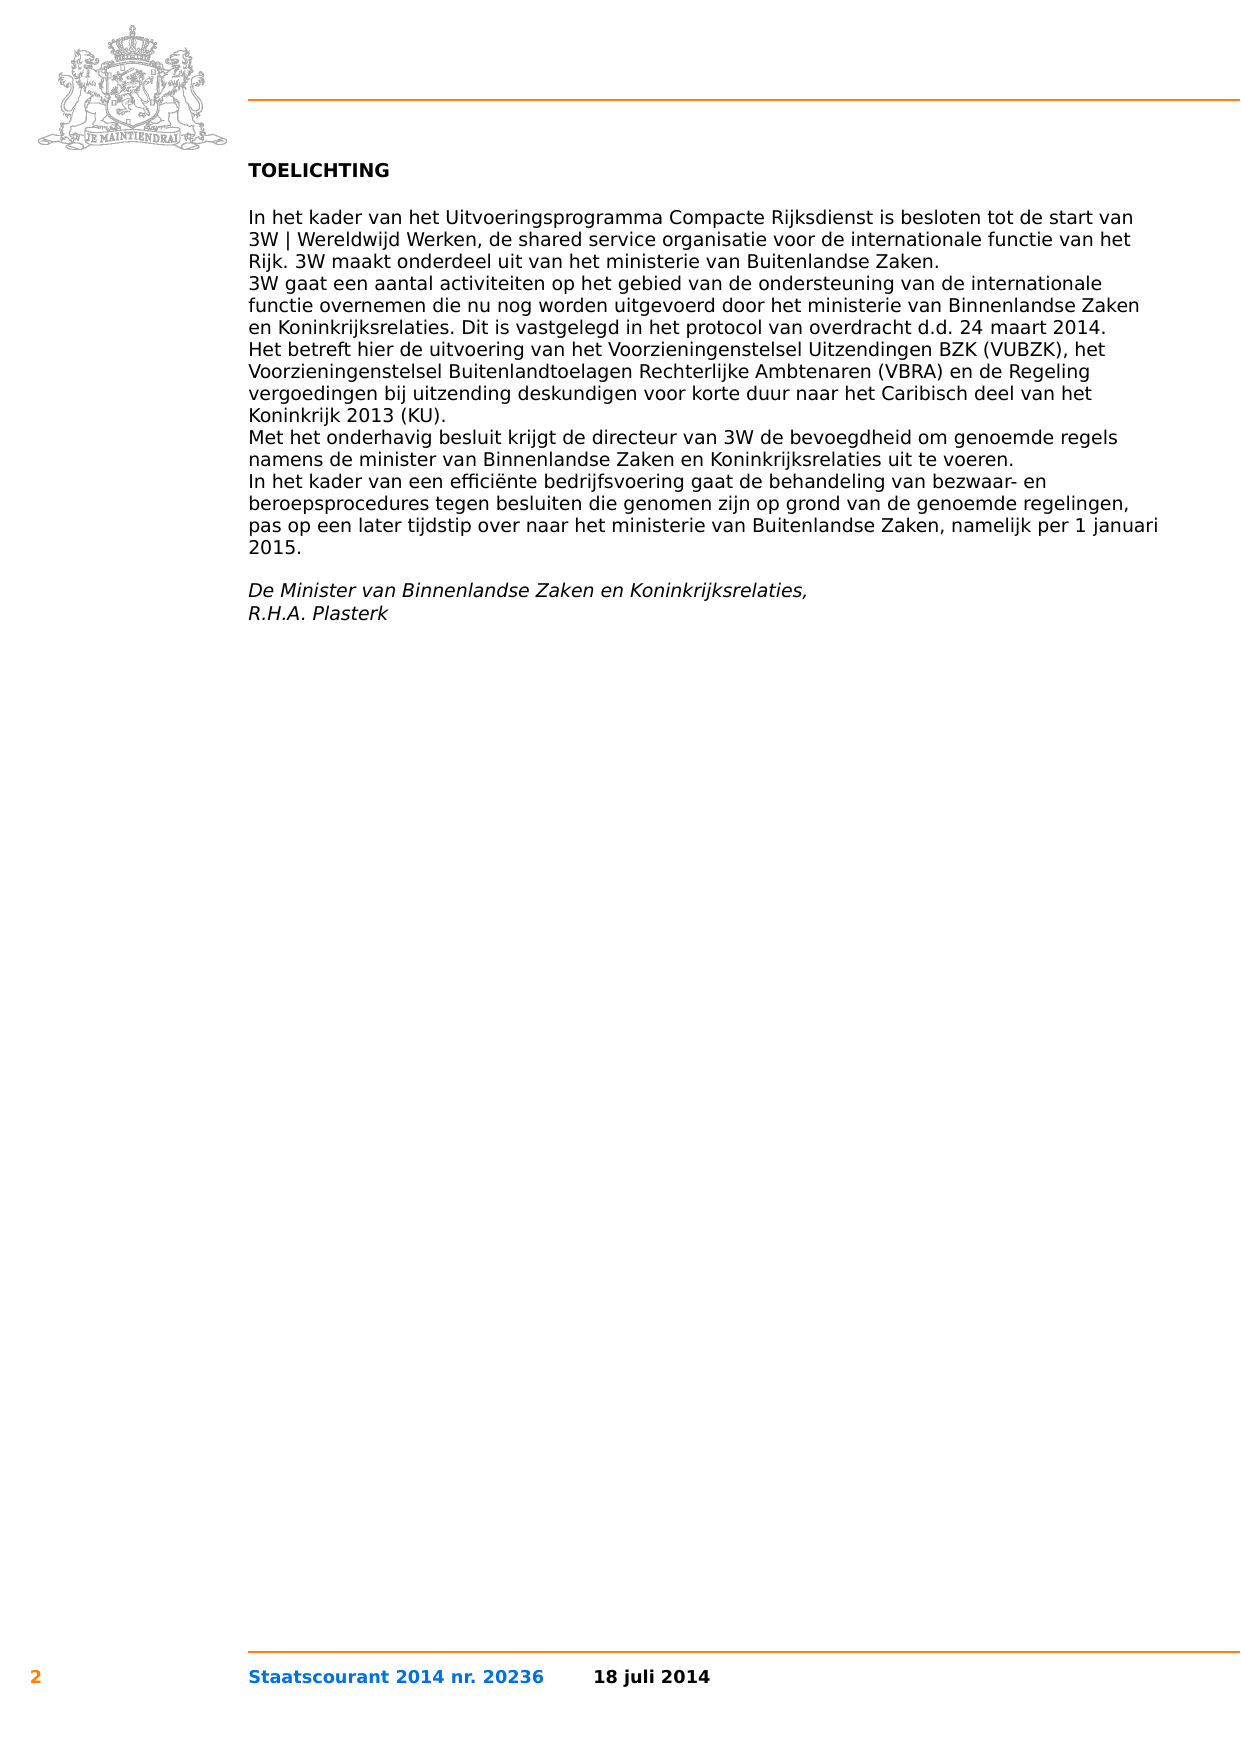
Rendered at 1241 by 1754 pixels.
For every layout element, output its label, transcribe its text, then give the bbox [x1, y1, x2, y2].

picture [38, 25, 227, 150]
text Het betreft hier de uitvoering van het Voorzieningenstelsel Uitzendingen BZK (VUBZK), het Voorzieningenstelsel Buitenlandtoelagen Rechterlijke Ambtenaren (VBRA) en de Regeling vergoedingen bij uitzending deskundigen voor korte duur naar het Caribisch deel van het Koninkrijk 2013 (KU). [248, 339, 1163, 427]
text In het kader van een efficiënte bedrijfsvoering gaat de behandeling van bezwaar- en beroepsprocedures tegen besluiten die genomen zijn op grond van de genoemde regelingen, pas op een later tijdstip over naar het ministerie van Buitenlandse Zaken, namelijk per 1 januari 2015. [248, 471, 1163, 558]
text In het kader van het Uitvoeringsprogramma Compacte Rijksdienst is besloten tot de start van 3W | Wereldwijd Werken, de shared service organisatie voor de internationale functie van het Rijk. 3W maakt onderdeel uit van het ministerie van Buitenlandse Zaken. [248, 207, 1163, 273]
subtitle TOELICHTING [248, 160, 1163, 182]
text Met het onderhavig besluit krijgt de directeur van 3W de bevoegdheid om genoemde regels namens de minister van Binnenlandse Zaken en Koninkrijksrelaties uit te voeren. [248, 427, 1163, 471]
text De Minister van Binnenlandse Zaken en Koninkrijksrelaties, R.H.A. Plasterk [248, 580, 1163, 624]
text 3W gaat een aantal activiteiten op het gebied van de ondersteuning van de internationale functie overnemen die nu nog worden uitgevoerd door het ministerie van Binnenlandse Zaken en Koninkrijksrelaties. Dit is vastgelegd in het protocol van overdracht d.d. 24 maart 2014. [248, 273, 1163, 339]
